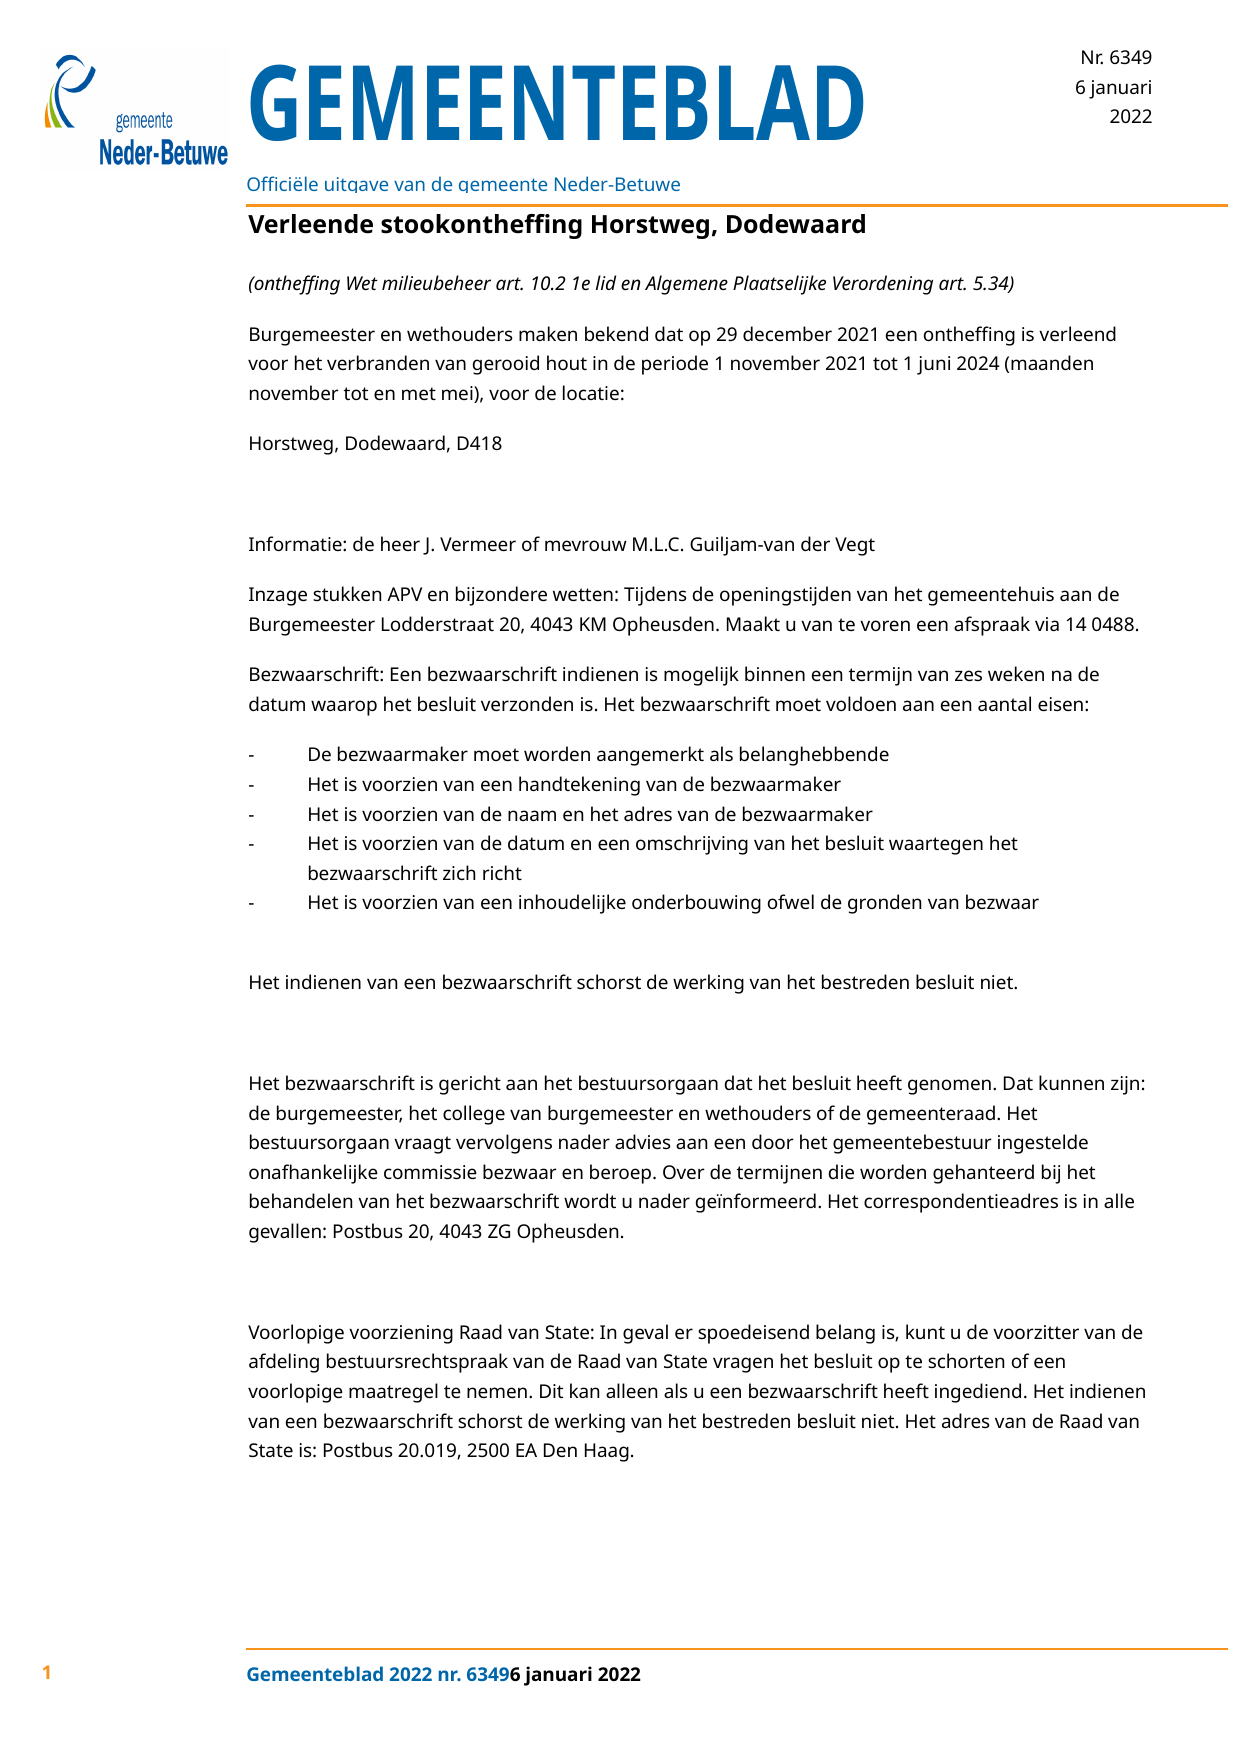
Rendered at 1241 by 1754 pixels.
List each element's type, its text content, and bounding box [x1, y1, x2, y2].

text Voorlopige voorziening Raad van State: In geval er spoedeisend belang is, kunt u de voorzitter van de afdeling bestuursrechtspraak van de Raad van State vragen het besluit op te schorten of een voorlopige maatregel te nemen. Dit kan alleen als u een bezwaarschrift heeft ingediend. Het indienen van een bezwaarschrift schorst de werking van het bestreden besluit niet. Het adres van de Raad van State is: Postbus 20.019, 2500 EA Den Haag. [248, 1319, 1152, 1463]
text Verleende stookontheffing Horstweg, Dodewaard [248, 207, 1152, 241]
text Burgemeester en wethouders maken bekend dat op 29 december 2021 een ontheffing is verleend voor het verbranden van gerooid hout in de periode 1 november 2021 tot 1 juni 2024 (maanden november tot en met mei), voor de locatie: [248, 321, 1152, 406]
picture [41, 47, 231, 172]
text Informatie: de heer J. Vermeer of mevrouw M.L.C. Guiljam-van der Vegt [248, 531, 1152, 557]
text Horstweg, Dodewaard, D418 [248, 430, 1152, 456]
list Het is voorzien van een handtekening van de bezwaarmaker [248, 771, 1152, 797]
text (ontheffing Wet milieubeheer art. 10.2 1e lid en Algemene Plaatselijke Verordening art. 5.34) [248, 270, 1152, 296]
list Het is voorzien van de naam en het adres van de bezwaarmaker [248, 801, 1152, 826]
text Het indienen van een bezwaarschrift schorst de werking van het bestreden besluit niet. [248, 969, 1152, 995]
list Het is voorzien van een inhoudelijke onderbouwing ofwel de gronden van bezwaar [248, 889, 1152, 915]
text Het bezwaarschrift is gericht aan het bestuursorgaan dat het besluit heeft genomen. Dat kunnen zijn: de burgemeester, het college van burgemeester en wethouders of de gemeenteraad. Het bestuursorgaan vraagt vervolgens nader advies aan een door het gemeentebestuur ingestelde onafhankelijke commissie bezwaar en beroep. Over de termijnen die worden gehanteerd bij het behandelen van het bezwaarschrift wordt u nader geïnformeerd. Het correspondentieadres is in alle gevallen: Postbus 20, 4043 ZG Opheusden. [248, 1070, 1152, 1244]
list De bezwaarmaker moet worden aangemerkt als belanghebbende [248, 742, 1152, 767]
list Het is voorzien van de datum en een omschrijving van het besluit waartegen het bezwaarschrift zich richt [248, 830, 1152, 886]
text Inzage stukken APV en bijzondere wetten: Tijdens de openingstijden van het gemeentehuis aan de Burgemeester Lodderstraat 20, 4043 KM Opheusden. Maakt u van te voren een afspraak via 14 0488. [248, 582, 1152, 637]
text Bezwaarschrift: Een bezwaarschrift indienen is mogelijk binnen een termijn van zes weken na de datum waarop het besluit verzonden is. Het bezwaarschrift moet voldoen aan een aantal eisen: [248, 662, 1152, 717]
